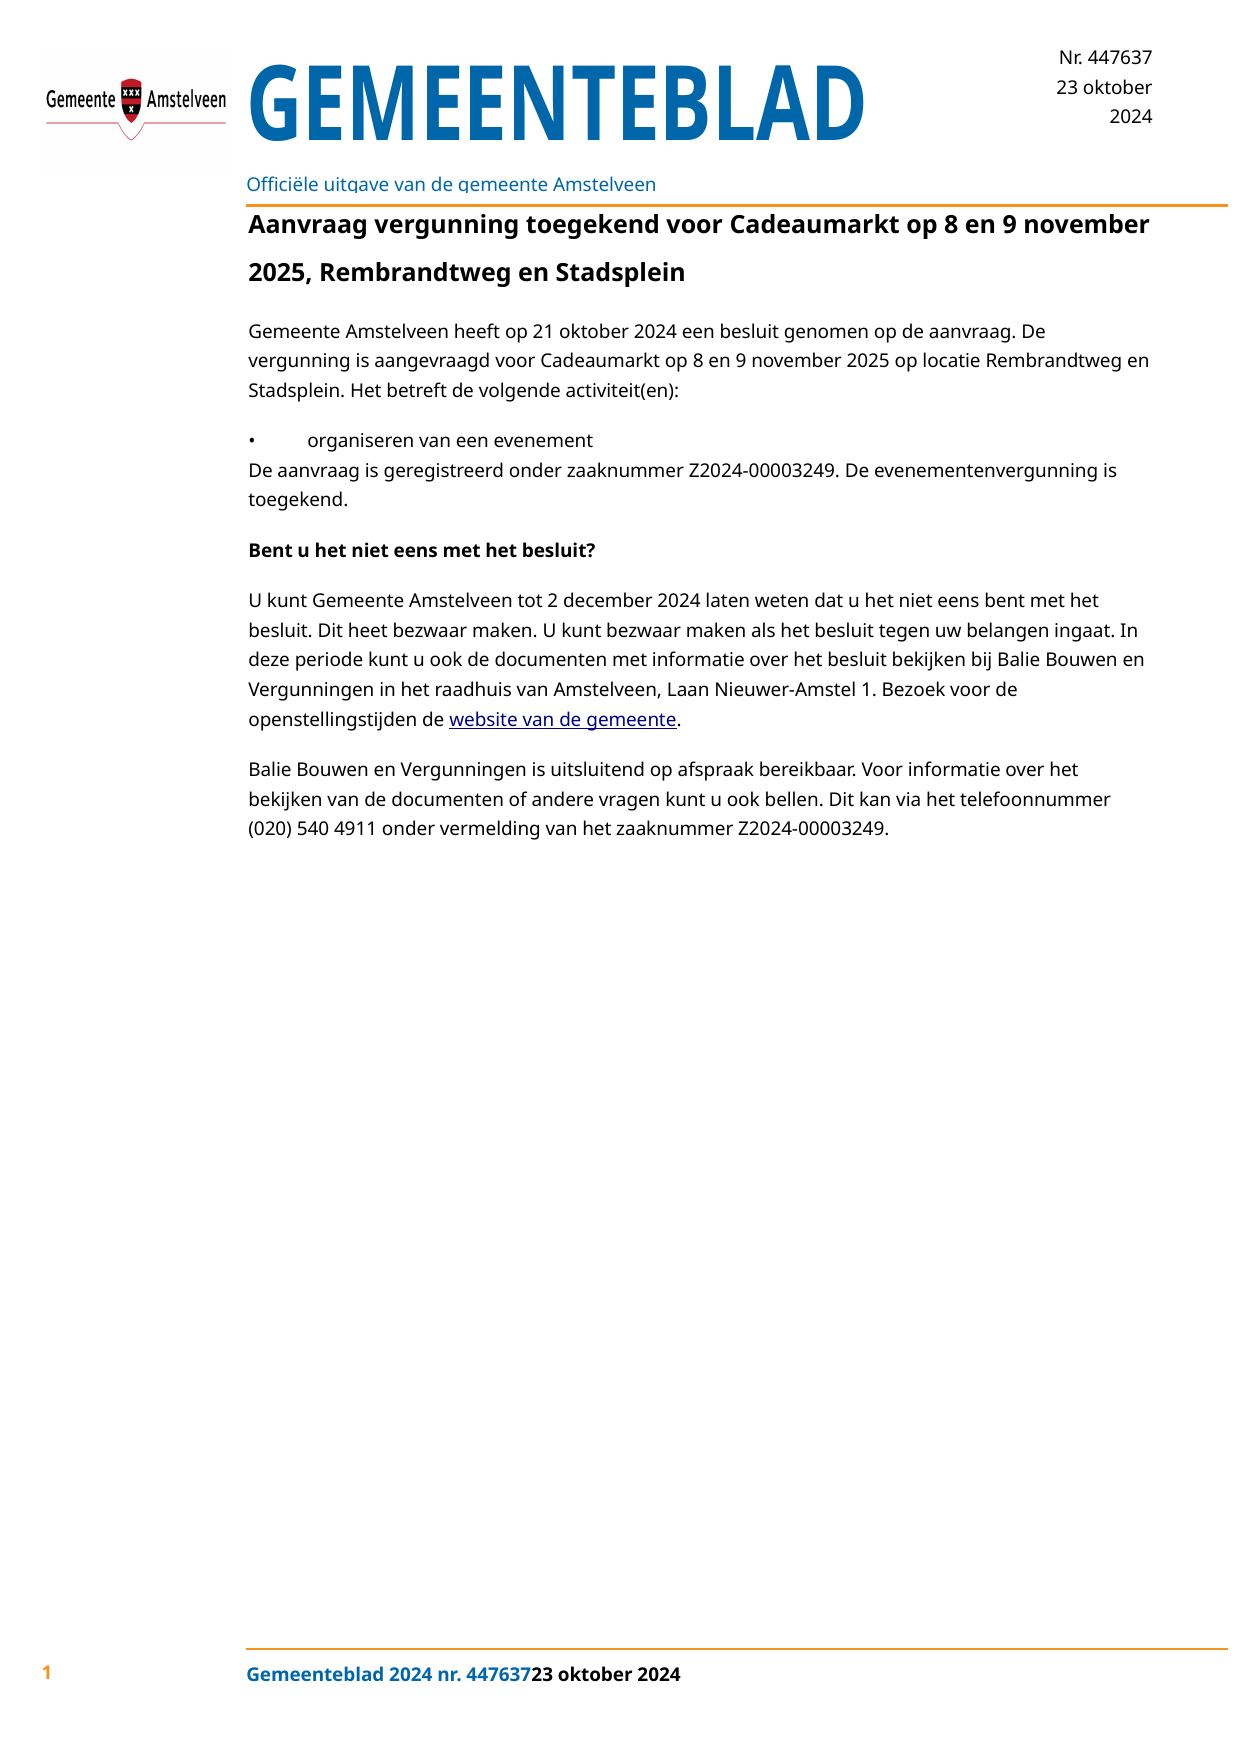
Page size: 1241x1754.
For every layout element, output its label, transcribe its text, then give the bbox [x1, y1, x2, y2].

text Bent u het niet eens met het besluit? [248, 537, 1152, 563]
text Gemeente Amstelveen heeft op 21 oktober 2024 een besluit genomen op de aanvraag. De vergunning is aangevraagd voor Cadeaumarkt op 8 en 9 november 2025 op locatie Rembrandtweg en Stadsplein. Het betreft de volgende activiteit(en): [248, 318, 1152, 403]
list organiseren van een evenement [248, 427, 1152, 453]
text De aanvraag is geregistreerd onder zaaknummer Z2024-00003249. De evenementenvergunning is toegekend. [248, 457, 1152, 512]
text Aanvraag vergunning toegekend voor Cadeaumarkt op 8 en 9 november 2025, Rembrandtweg en Stadsplein [248, 207, 1152, 288]
text U kunt Gemeente Amstelveen tot 2 december 2024 laten weten dat u het niet eens bent met het besluit. Dit heet bezwaar maken. U kunt bezwaar maken als het besluit tegen uw belangen ingaat. In deze periode kunt u ook de documenten met informatie over het besluit bekijken bij Balie Bouwen en Vergunningen in het raadhuis van Amstelveen, Laan Nieuwer-Amstel 1. Bezoek voor de openstellingstijden de website van de gemeente. [248, 587, 1152, 732]
picture [41, 47, 231, 172]
text Balie Bouwen en Vergunningen is uitsluitend op afspraak bereikbaar. Voor informatie over het bekijken van de documenten of andere vragen kunt u ook bellen. Dit kan via het telefoonnummer (020) 540 4911 onder vermelding van het zaaknummer Z2024-00003249. [248, 756, 1152, 841]
